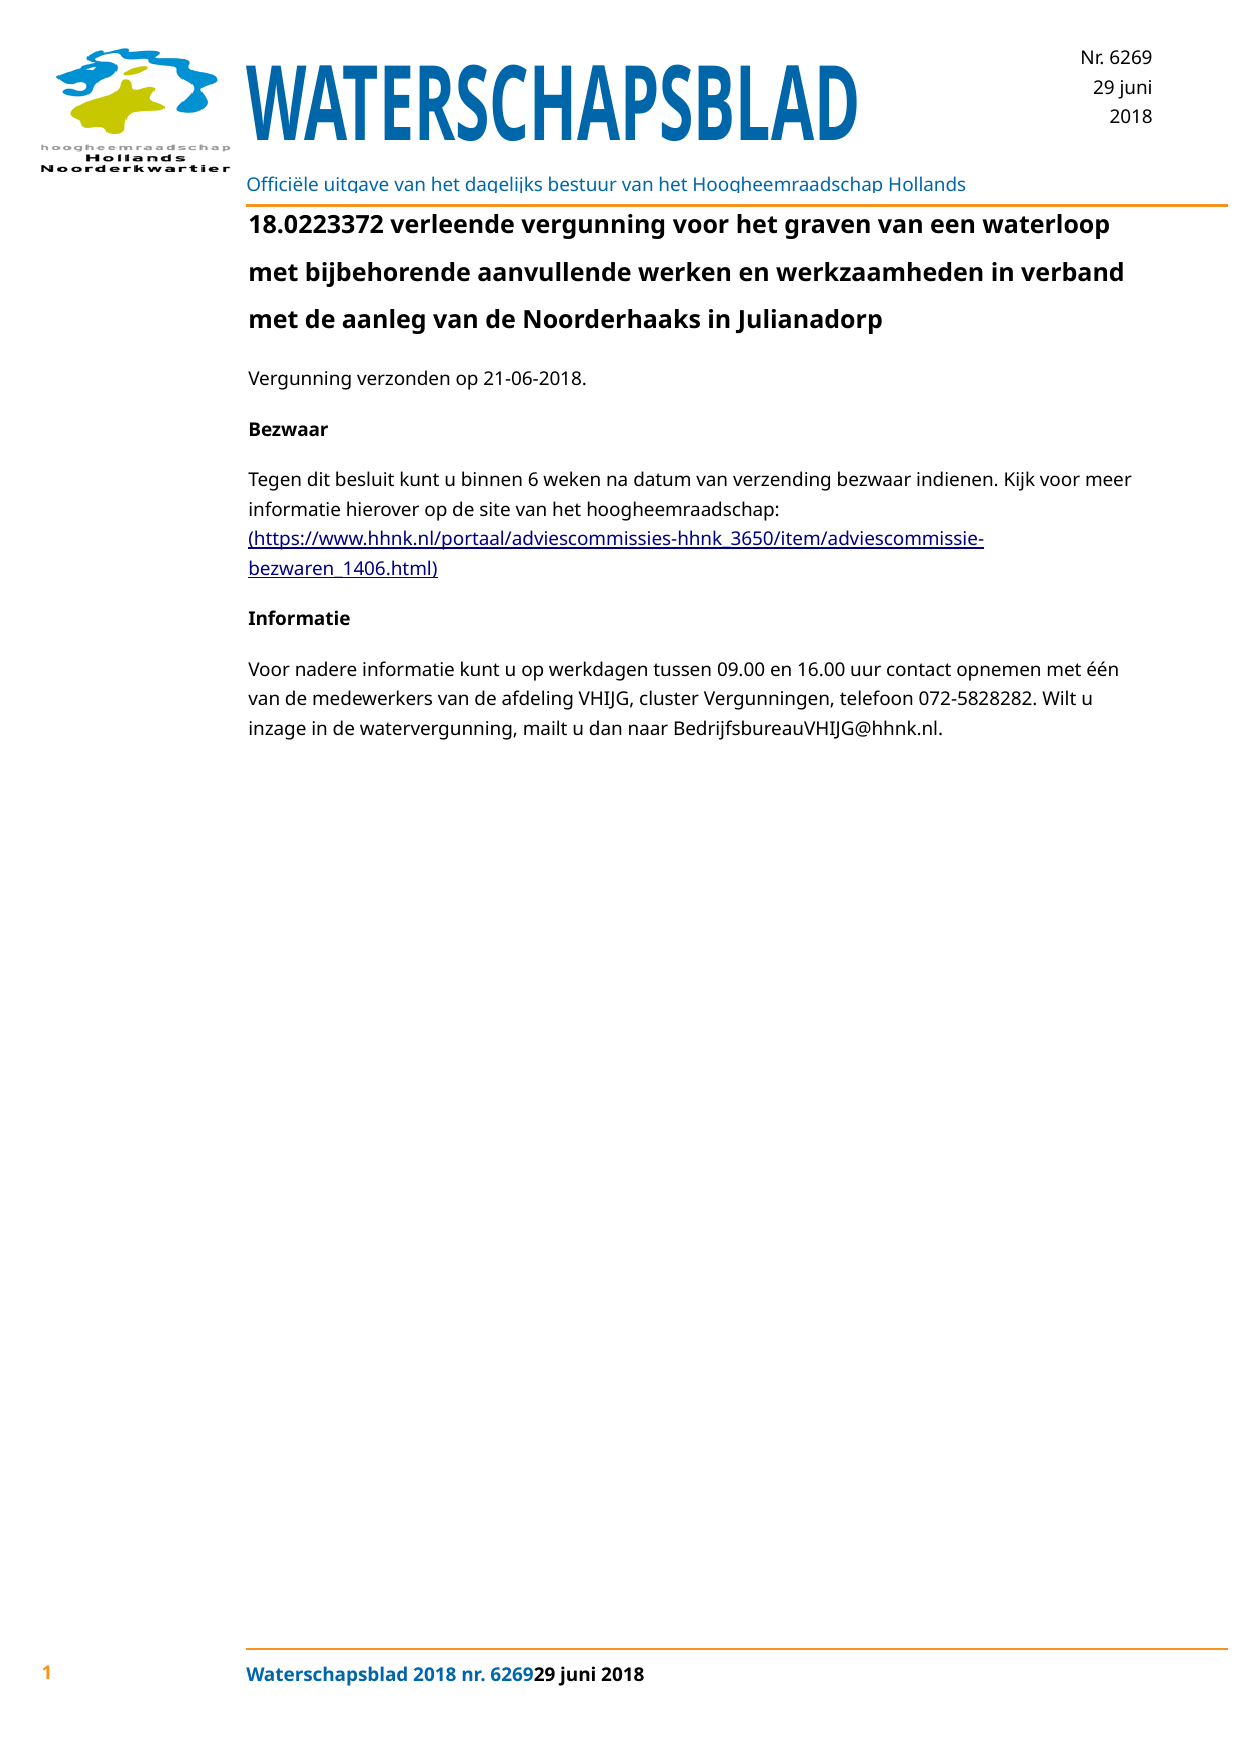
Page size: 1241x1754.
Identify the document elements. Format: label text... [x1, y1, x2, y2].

picture [41, 47, 231, 172]
text Vergunning verzonden op 21-06-2018. [248, 366, 1152, 391]
text Tegen dit besluit kunt u binnen 6 weken na datum van verzending bezwaar indienen. Kijk voor meer informatie hierover op de site van het hoogheemraadschap: (https://www.hhnk.nl/portaal/adviescommissies-hhnk_3650/item/adviescommissie-bezwaren_1406.html) [248, 466, 1152, 581]
text Informatie [248, 606, 1152, 631]
text Voor nadere informatie kunt u op werkdagen tussen 09.00 en 16.00 uur contact opnemen met één van de medewerkers van de afdeling VHIJG, cluster Vergunningen, telefoon 072-5828282. Wilt u inzage in de watervergunning, mailt u dan naar BedrijfsbureauVHIJG@hhnk.nl. [248, 656, 1152, 741]
text 18.0223372 verleende vergunning voor het graven van een waterloop met bijbehorende aanvullende werken en werkzaamheden in verband met de aanleg van de Noorderhaaks in Julianadorp [248, 207, 1152, 336]
text Bezwaar [248, 416, 1152, 442]
